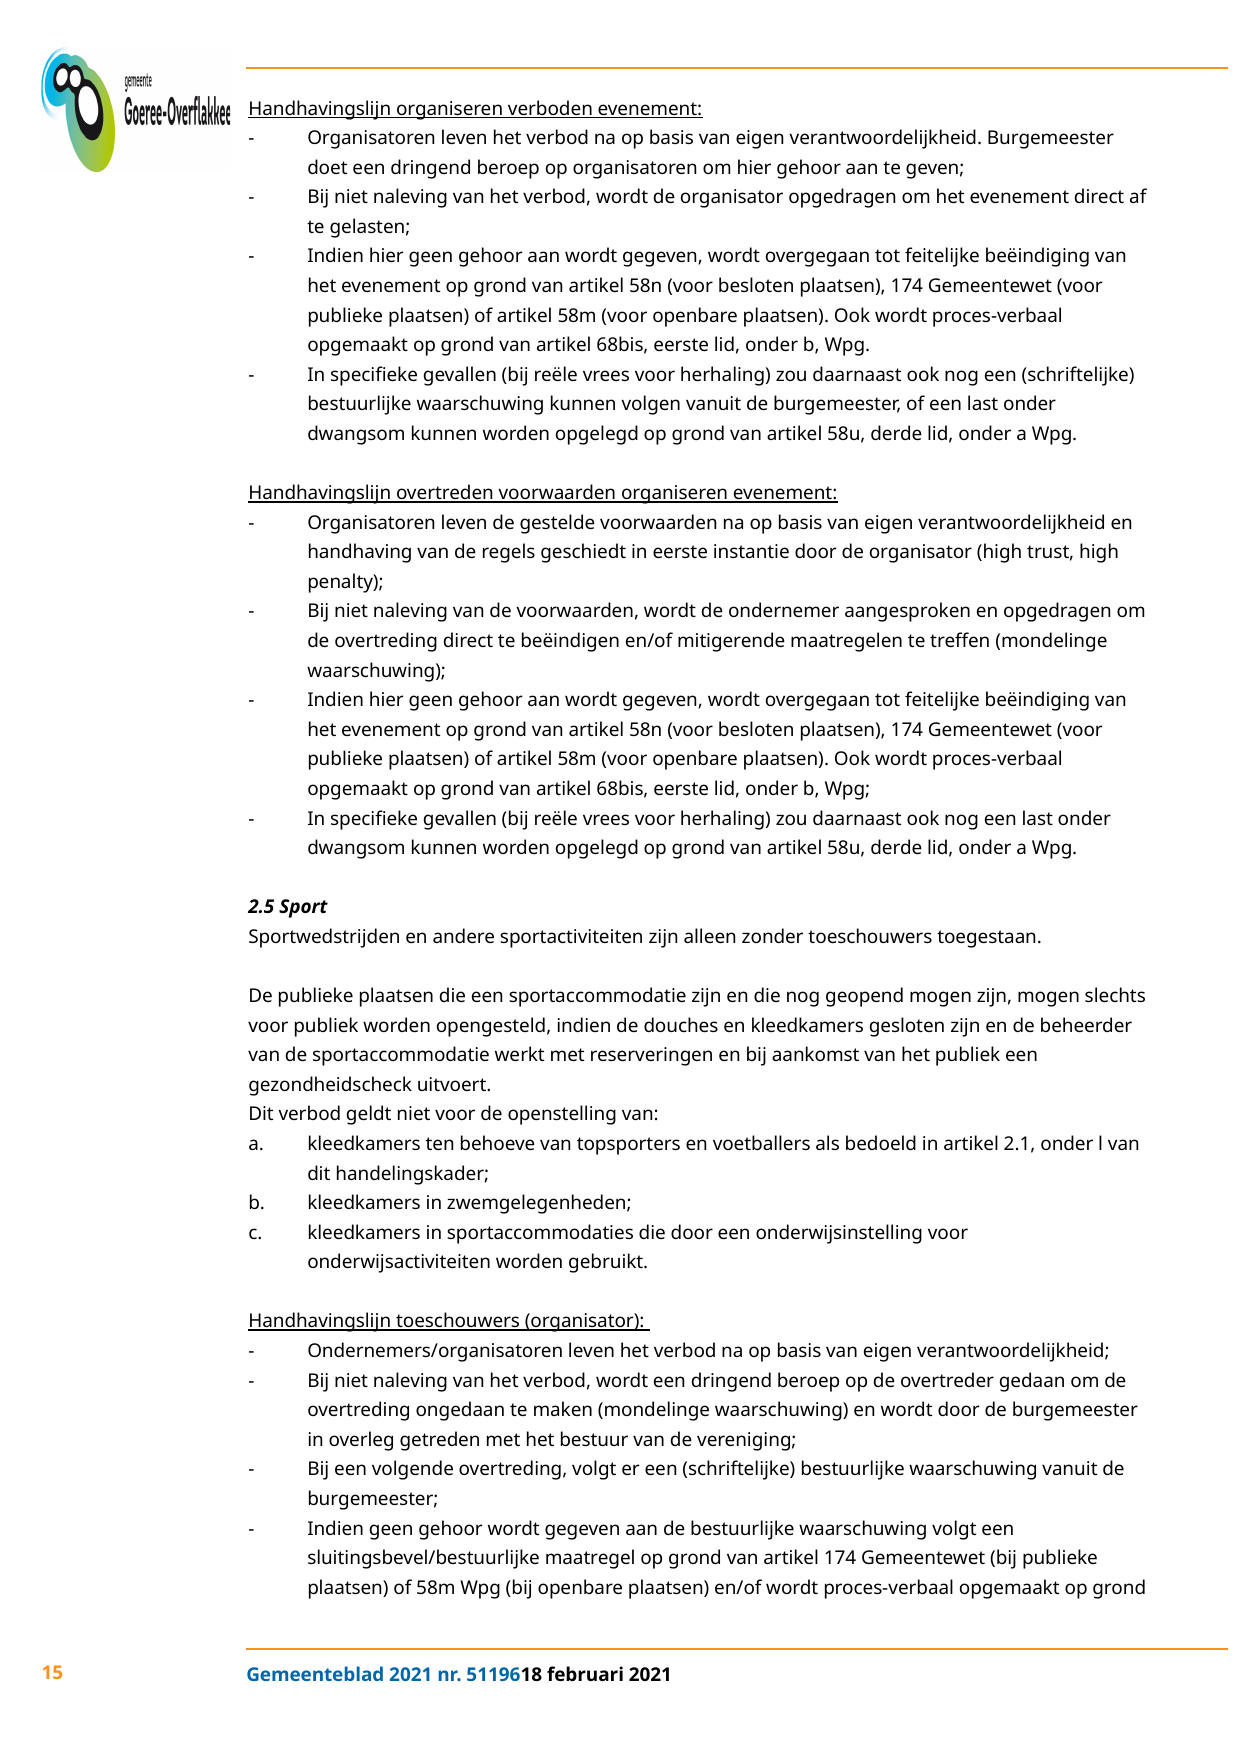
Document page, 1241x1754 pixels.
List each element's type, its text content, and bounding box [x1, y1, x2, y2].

list kleedkamers in sportaccommodaties die door een onderwijsinstelling voor onderwijsactiviteiten worden gebruikt. [248, 1219, 1152, 1274]
list kleedkamers in zwemgelegenheden; [248, 1189, 1152, 1215]
text Handhavingslijn overtreden voorwaarden organiseren evenement: [248, 479, 1152, 505]
list Bij niet naleving van het verbod, wordt de organisator opgedragen om het evenement direct af te gelasten; [248, 183, 1152, 239]
picture [41, 47, 231, 172]
text Dit verbod geldt niet voor de openstelling van: [248, 1101, 1152, 1126]
list Organisatoren leven het verbod na op basis van eigen verantwoordelijkheid. Burgemeester doet een dringend beroep op organisatoren om hier gehoor aan te geven; [248, 124, 1152, 180]
text Sportwedstrijden en andere sportactiviteiten zijn alleen zonder toeschouwers toegestaan. [248, 923, 1152, 949]
list kleedkamers ten behoeve van topsporters en voetballers als bedoeld in artikel 2.1, onder l van dit handelingskader; [248, 1130, 1152, 1186]
list Organisatoren leven de gestelde voorwaarden na op basis van eigen verantwoordelijkheid en handhaving van de regels geschiedt in eerste instantie door de organisator (high trust, high penalty); [248, 509, 1152, 594]
list Indien hier geen gehoor aan wordt gegeven, wordt overgegaan tot feitelijke beëindiging van het evenement op grond van artikel 58n (voor besloten plaatsen), 174 Gemeentewet (voor publieke plaatsen) of artikel 58m (voor openbare plaatsen). Ook wordt proces-verbaal opgemaakt op grond van artikel 68bis, eerste lid, onder b, Wpg. [248, 243, 1152, 357]
text Handhavingslijn organiseren verboden evenement: [248, 95, 1152, 121]
list Bij een volgende overtreding, volgt er een (schriftelijke) bestuurlijke waarschuwing vanuit de burgemeester; [248, 1456, 1152, 1511]
text 2.5 Sport [248, 893, 1152, 919]
list Indien hier geen gehoor aan wordt gegeven, wordt overgegaan tot feitelijke beëindiging van het evenement op grond van artikel 58n (voor besloten plaatsen), 174 Gemeentewet (voor publieke plaatsen) of artikel 58m (voor openbare plaatsen). Ook wordt proces-verbaal opgemaakt op grond van artikel 68bis, eerste lid, onder b, Wpg; [248, 686, 1152, 801]
list Ondernemers/organisatoren leven het verbod na op basis van eigen verantwoordelijkheid; [248, 1337, 1152, 1363]
text Handhavingslijn toeschouwers (organisator): [248, 1308, 1152, 1333]
list In specifieke gevallen (bij reële vrees voor herhaling) zou daarnaast ook nog een last onder dwangsom kunnen worden opgelegd op grond van artikel 58u, derde lid, onder a Wpg. [248, 805, 1152, 860]
list Bij niet naleving van de voorwaarden, wordt de ondernemer aangesproken en opgedragen om de overtreding direct te beëindigen en/of mitigerende maatregelen te treffen (mondelinge waarschuwing); [248, 598, 1152, 683]
list Indien geen gehoor wordt gegeven aan de bestuurlijke waarschuwing volgt een sluitingsbevel/bestuurlijke maatregel op grond van artikel 174 Gemeentewet (bij publieke plaatsen) of 58m Wpg (bij openbare plaatsen) en/of wordt proces-verbaal opgemaakt op grond [248, 1515, 1152, 1600]
list In specifieke gevallen (bij reële vrees voor herhaling) zou daarnaast ook nog een (schriftelijke) bestuurlijke waarschuwing kunnen volgen vanuit de burgemeester, of een last onder dwangsom kunnen worden opgelegd op grond van artikel 58u, derde lid, onder a Wpg. [248, 361, 1152, 446]
text De publieke plaatsen die een sportaccommodatie zijn en die nog geopend mogen zijn, mogen slechts voor publiek worden opengesteld, indien de douches en kleedkamers gesloten zijn en de beheerder van de sportaccommodatie werkt met reserveringen en bij aankomst van het publiek een gezondheidscheck uitvoert. [248, 982, 1152, 1097]
list Bij niet naleving van het verbod, wordt een dringend beroep op de overtreder gedaan om de overtreding ongedaan te maken (mondelinge waarschuwing) en wordt door de burgemeester in overleg getreden met het bestuur van de vereniging; [248, 1367, 1152, 1452]
